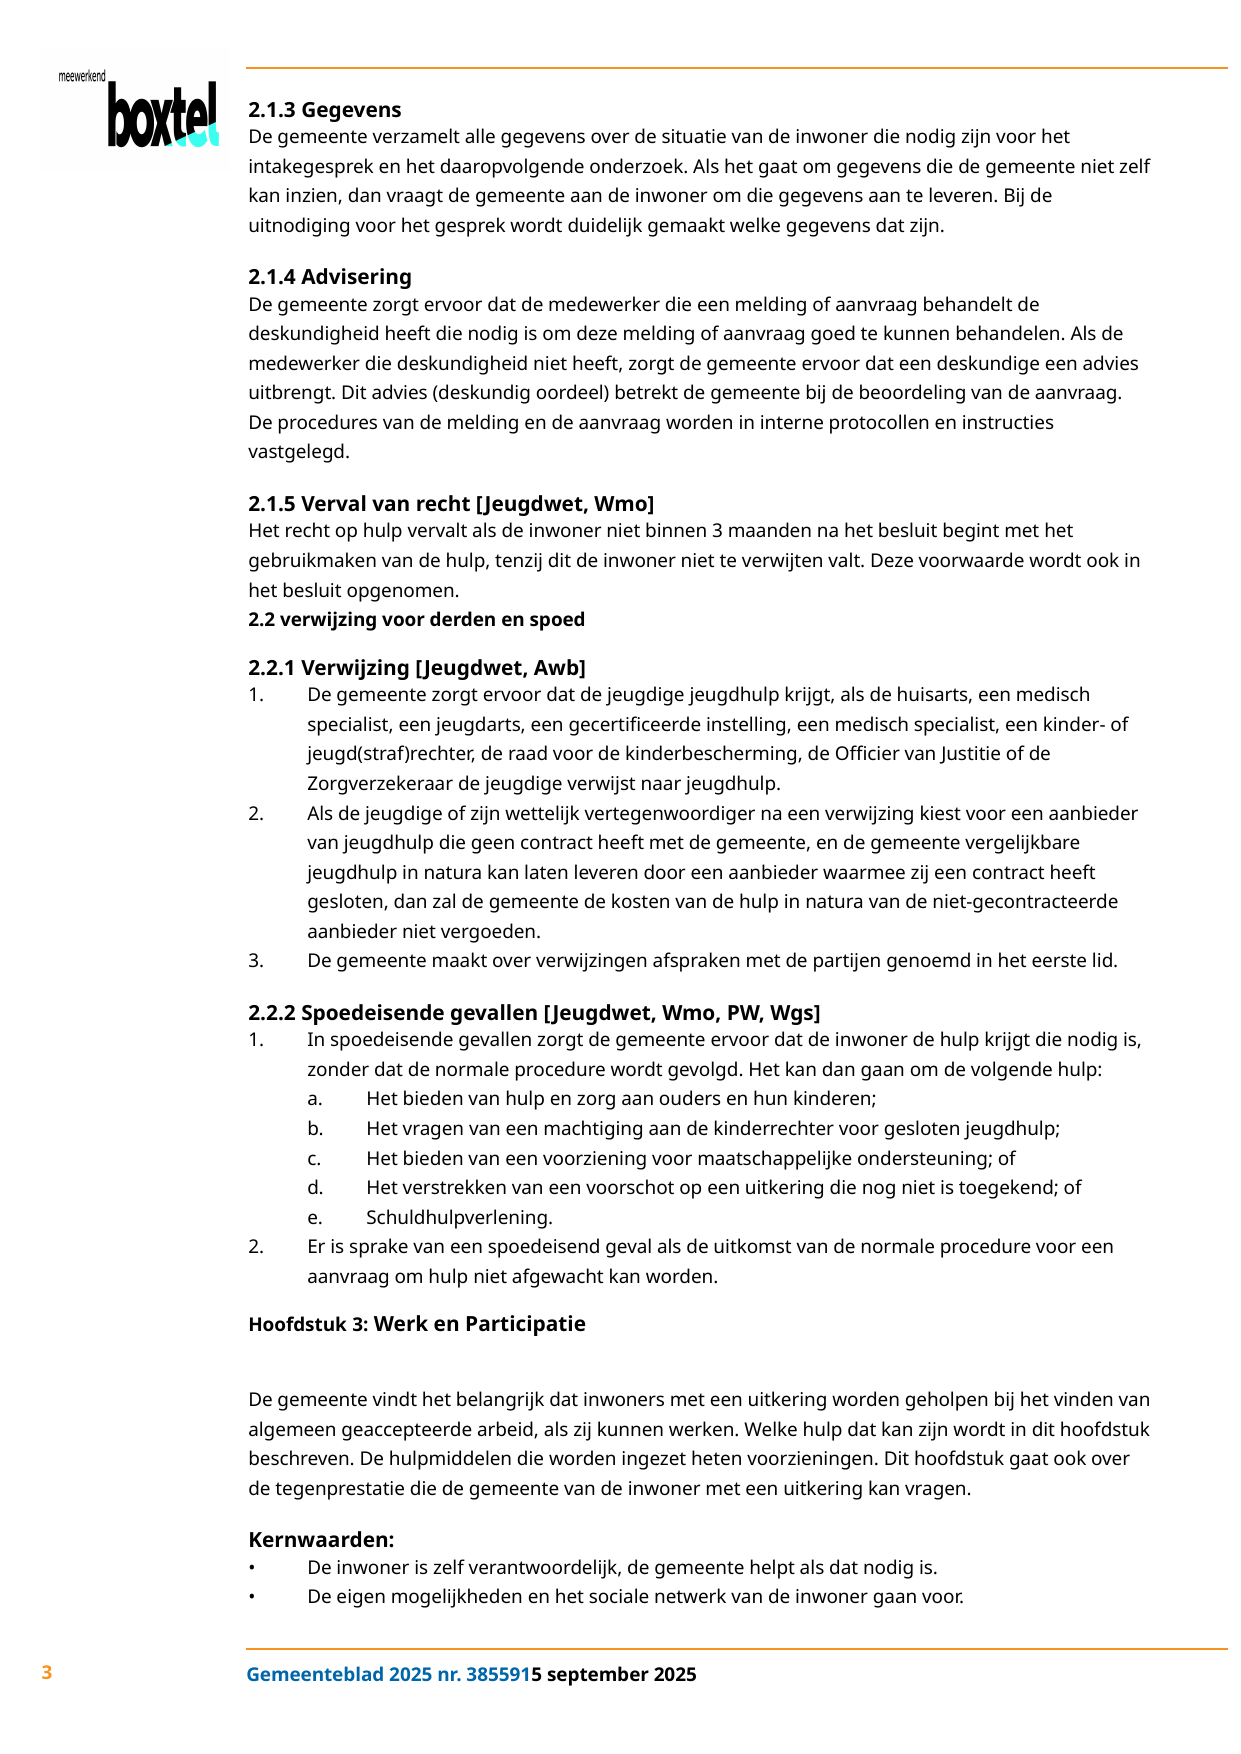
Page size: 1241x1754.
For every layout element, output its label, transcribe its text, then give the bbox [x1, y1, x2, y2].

text 2.2 verwijzing voor derden en spoed [248, 606, 1152, 632]
text De gemeente vindt het belangrijk dat inwoners met een uitkering worden geholpen bij het vinden van algemeen geaccepteerde arbeid, als zij kunnen werken. Welke hulp dat kan zijn wordt in dit hoofdstuk beschreven. De hulpmiddelen die worden ingezet heten voorzieningen. Dit hoofdstuk gaat ook over de tegenprestatie die de gemeente van de inwoner met een uitkering kan vragen. [248, 1386, 1152, 1501]
list Schuldhulpverlening. [307, 1204, 1152, 1230]
text 2.1.4 Advisering [248, 262, 1152, 291]
text De gemeente zorgt ervoor dat de medewerker die een melding of aanvraag behandelt de deskundigheid heeft die nodig is om deze melding of aanvraag goed te kunnen behandelen. Als de medewerker die deskundigheid niet heeft, zorgt de gemeente ervoor dat een deskundige een advies uitbrengt. Dit advies (deskundig oordeel) betrekt de gemeente bij de beoordeling van de aanvraag. [248, 291, 1152, 405]
list In spoedeisende gevallen zorgt de gemeente ervoor dat de inwoner de hulp krijgt die nodig is, zonder dat de normale procedure wordt gevolgd. Het kan dan gaan om de volgende hulp: [248, 1026, 1152, 1082]
text Kernwaarden: [248, 1526, 1152, 1554]
list De gemeente maakt over verwijzingen afspraken met de partijen genoemd in het eerste lid. [248, 948, 1152, 973]
text 2.2.2 Spoedeisende gevallen [Jeugdwet, Wmo, PW, Wgs] [248, 998, 1152, 1026]
text De gemeente verzamelt alle gegevens over de situatie van de inwoner die nodig zijn voor het intakegesprek en het daaropvolgende onderzoek. Als het gaat om gegevens die de gemeente niet zelf kan inzien, dan vraagt de gemeente aan de inwoner om die gegevens aan te leveren. Bij de uitnodiging voor het gesprek wordt duidelijk gemaakt welke gegevens dat zijn. [248, 123, 1152, 238]
text Hoofdstuk 3: Werk en Participatie [248, 1309, 1152, 1337]
text 2.1.3 Gegevens [248, 95, 1152, 123]
text 2.1.5 Verval van recht [Jeugdwet, Wmo] [248, 489, 1152, 518]
text Het recht op hulp vervalt als de inwoner niet binnen 3 maanden na het besluit begint met het gebruikmaken van de hulp, tenzij dit de inwoner niet te verwijten valt. Deze voorwaarde wordt ook in het besluit opgenomen. [248, 518, 1152, 602]
list Er is sprake van een spoedeisend geval als de uitkomst van de normale procedure voor een aanvraag om hulp niet afgewacht kan worden. [248, 1233, 1152, 1289]
picture [41, 47, 231, 172]
list Als de jeugdige of zijn wettelijk vertegenwoordiger na een verwijzing kiest voor een aanbieder van jeugdhulp die geen contract heeft met de gemeente, en de gemeente vergelijkbare jeugdhulp in natura kan laten leveren door een aanbieder waarmee zij een contract heeft gesloten, dan zal de gemeente de kosten van de hulp in natura van de niet-gecontracteerde aanbieder niet vergoeden. [248, 800, 1152, 944]
list Het verstrekken van een voorschot op een uitkering die nog niet is toegekend; of [307, 1174, 1152, 1200]
list Het bieden van hulp en zorg aan ouders en hun kinderen; [307, 1086, 1152, 1111]
list Het bieden van een voorziening voor maatschappelijke ondersteuning; of [307, 1145, 1152, 1171]
list De inwoner is zelf verantwoordelijk, de gemeente helpt als dat nodig is. [248, 1554, 1152, 1580]
list De eigen mogelijkheden en het sociale netwerk van de inwoner gaan voor. [248, 1584, 1152, 1609]
text 2.2.1 Verwijzing [Jeugdwet, Awb] [248, 653, 1152, 681]
list De gemeente zorgt ervoor dat de jeugdige jeugdhulp krijgt, als de huisarts, een medisch specialist, een jeugdarts, een gecertificeerde instelling, een medisch specialist, een kinder- of jeugd(straf)rechter, de raad voor de kinderbescherming, de Officier van Justitie of de Zorgverzekeraar de jeugdige verwijst naar jeugdhulp. [248, 681, 1152, 796]
list Het vragen van een machtiging aan de kinderrechter voor gesloten jeugdhulp; [307, 1115, 1152, 1141]
text De procedures van de melding en de aanvraag worden in interne protocollen en instructies vastgelegd. [248, 409, 1152, 464]
